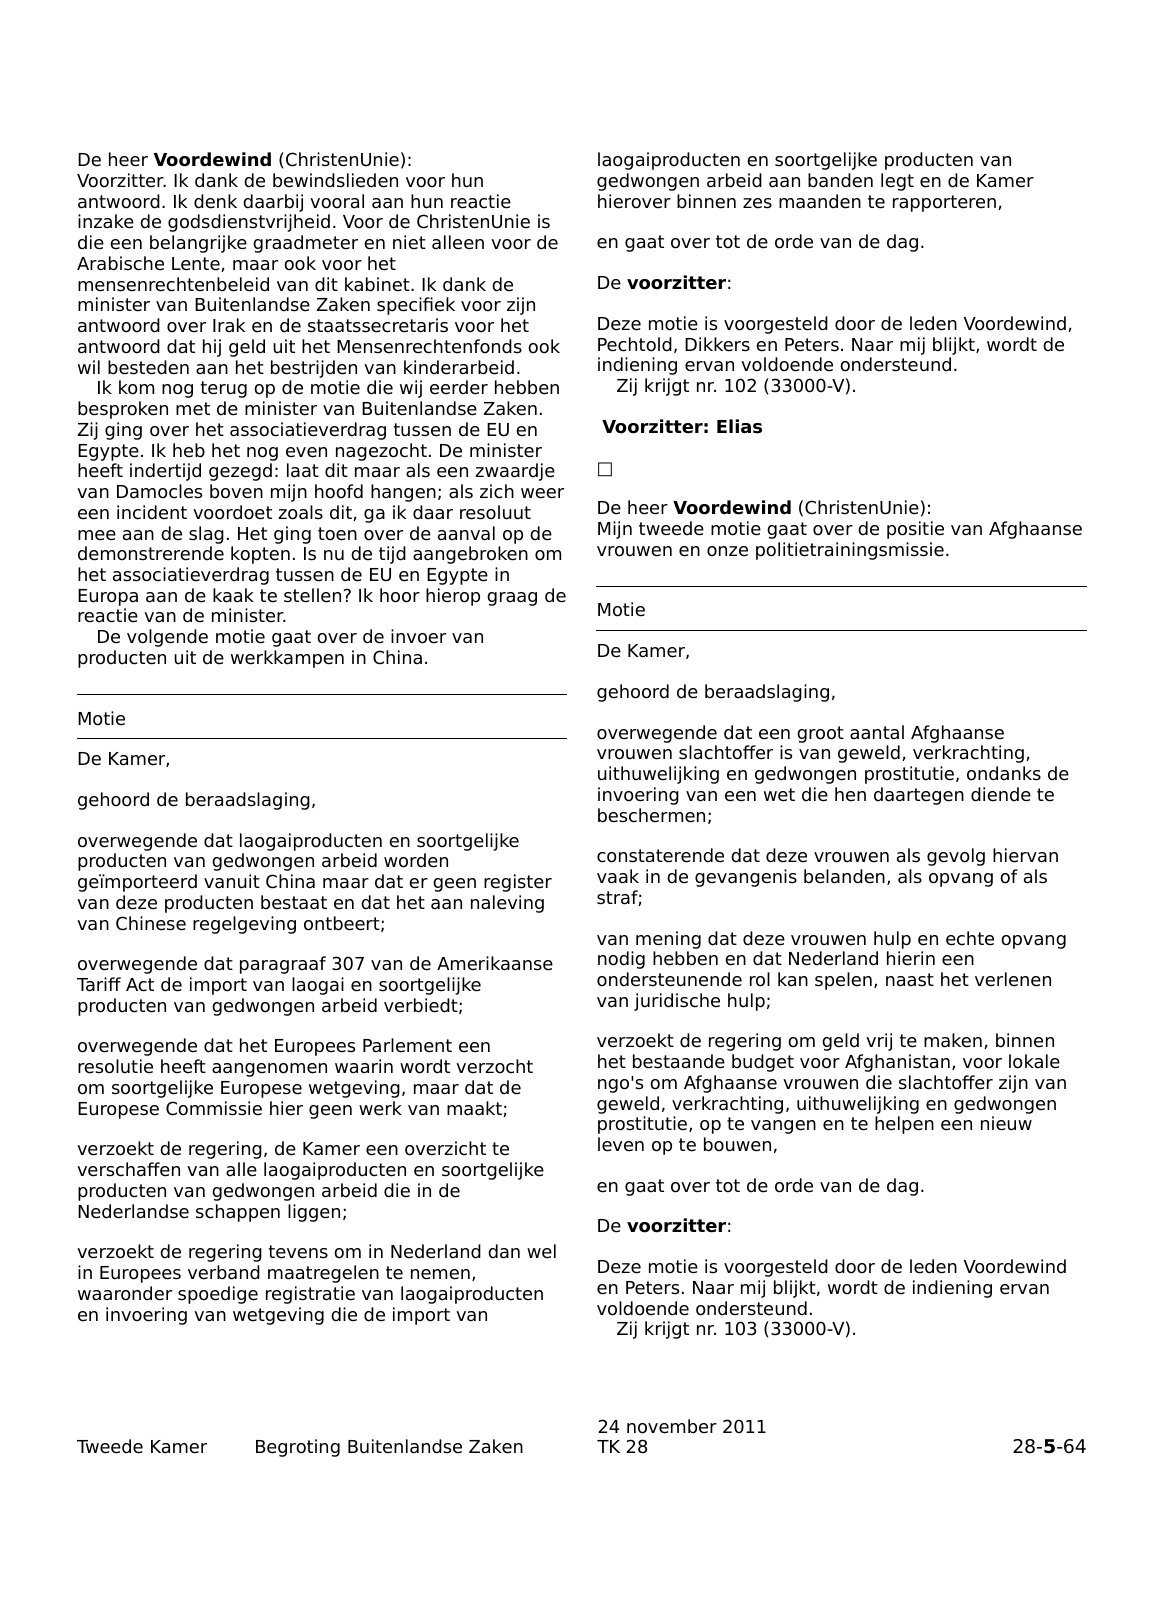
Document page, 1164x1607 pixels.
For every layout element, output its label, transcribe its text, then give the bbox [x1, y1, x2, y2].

text overwegende dat paragraaf 307 van de Amerikaanse Tariff Act de import van laogai en soortgelijke producten van gedwongen arbeid verbiedt; [77, 954, 567, 1016]
text Deze motie is voorgesteld door de leden Voordewind en Peters. Naar mij blijkt, wordt de indiening ervan voldoende ondersteund. [596, 1257, 1087, 1319]
text van mening dat deze vrouwen hulp en echte opvang nodig hebben en dat Nederland hierin een ondersteunende rol kan spelen, naast het verlenen van juridische hulp; [596, 928, 1087, 1011]
text overwegende dat een groot aantal Afghaanse vrouwen slachtoffer is van geweld, verkrachting, uithuwelijking en gedwongen prostitutie, ondanks de invoering van een wet die hen daartegen diende te beschermen; [596, 722, 1087, 826]
text De Kamer, [77, 749, 567, 770]
text De Kamer, [596, 641, 1087, 662]
text De heer Voordewind (ChristenUnie): [596, 498, 1087, 519]
text verzoekt de regering om geld vrij te maken, binnen het bestaande budget voor Afghanistan, voor lokale ngo's om Afghaanse vrouwen die slachtoffer zijn van geweld, verkrachting, uithuwelijking en gedwongen prostitutie, op te vangen en te helpen een nieuw leven op te bouwen, [596, 1031, 1087, 1156]
text overwegende dat laogaiproducten en soortgelijke producten van gedwongen arbeid worden geïmporteerd vanuit China maar dat er geen register van deze producten bestaat en dat het aan naleving van Chinese regelgeving ontbeert; [77, 831, 567, 934]
text Ik kom nog terug op de motie die wij eerder hebben besproken met de minister van Buitenlandse Zaken. Zij ging over het associatieverdrag tussen de EU en Egypte. Ik heb het nog even nagezocht. De minister heeft indertijd gezegd: laat dit maar als een zwaardje van Damocles boven mijn hoofd hangen; als zich weer een incident voordoet zoals dit, ga ik daar resoluut mee aan de slag. Het ging toen over de aanval op de demonstrerende kopten. Is nu de tijd aangebroken om het associatieverdrag tussen de EU en Egypte in Europa aan de kaak te stellen? Ik hoor hierop graag de reactie van de minister. [77, 378, 567, 627]
text en gaat over tot de orde van de dag. [596, 232, 1087, 253]
text □ [596, 457, 1087, 478]
text Mijn tweede motie gaat over de positie van Afghaanse vrouwen en onze politietrainingsmissie. [596, 519, 1087, 560]
text Motie [596, 600, 1087, 621]
text verzoekt de regering tevens om in Nederland dan wel in Europees verband maatregelen te nemen, waaronder spoedige registratie van laogaiproducten en invoering van wetgeving die de import van [77, 1242, 567, 1325]
text Deze motie is voorgesteld door de leden Voordewind, Pechtold, Dikkers en Peters. Naar mij blijkt, wordt de indiening ervan voldoende ondersteund. [596, 314, 1087, 376]
text en gaat over tot de orde van de dag. [596, 1176, 1087, 1196]
text De heer Voordewind (ChristenUnie): [77, 150, 567, 171]
text Zij krijgt nr. 102 (33000-V). [596, 376, 1087, 397]
text De volgende motie gaat over de invoer van producten uit de werkkampen in China. [77, 627, 567, 668]
text gehoord de beraadslaging, [77, 790, 567, 811]
text constaterende dat deze vrouwen als gevolg hiervan vaak in de gevangenis belanden, als opvang of als straf; [596, 846, 1087, 908]
text gehoord de beraadslaging, [596, 682, 1087, 702]
text Zij krijgt nr. 103 (33000-V). [596, 1319, 1087, 1340]
text Motie [77, 708, 567, 729]
text De voorzitter: [596, 1216, 1087, 1237]
text De voorzitter: [596, 273, 1087, 294]
text Voorzitter: Elias [596, 417, 1087, 437]
text Voorzitter. Ik dank de bewindslieden voor hun antwoord. Ik denk daarbij vooral aan hun reactie inzake de godsdienstvrijheid. Voor de ChristenUnie is die een belangrijke graadmeter en niet alleen voor de Arabische Lente, maar ook voor het mensenrechtenbeleid van dit kabinet. Ik dank de minister van Buitenlandse Zaken specifiek voor zijn antwoord over Irak en de staatssecretaris voor het antwoord dat hij geld uit het Mensenrechtenfonds ook wil besteden aan het bestrijden van kinderarbeid. [77, 171, 567, 378]
text overwegende dat het Europees Parlement een resolutie heeft aangenomen waarin wordt verzocht om soortgelijke Europese wetgeving, maar dat de Europese Commissie hier geen werk van maakt; [77, 1036, 567, 1119]
text laogaiproducten en soortgelijke producten van gedwongen arbeid aan banden legt en de Kamer hierover binnen zes maanden te rapporteren, [596, 150, 1087, 212]
text verzoekt de regering, de Kamer een overzicht te verschaffen van alle laogaiproducten en soortgelijke producten van gedwongen arbeid die in de Nederlandse schappen liggen; [77, 1139, 567, 1222]
